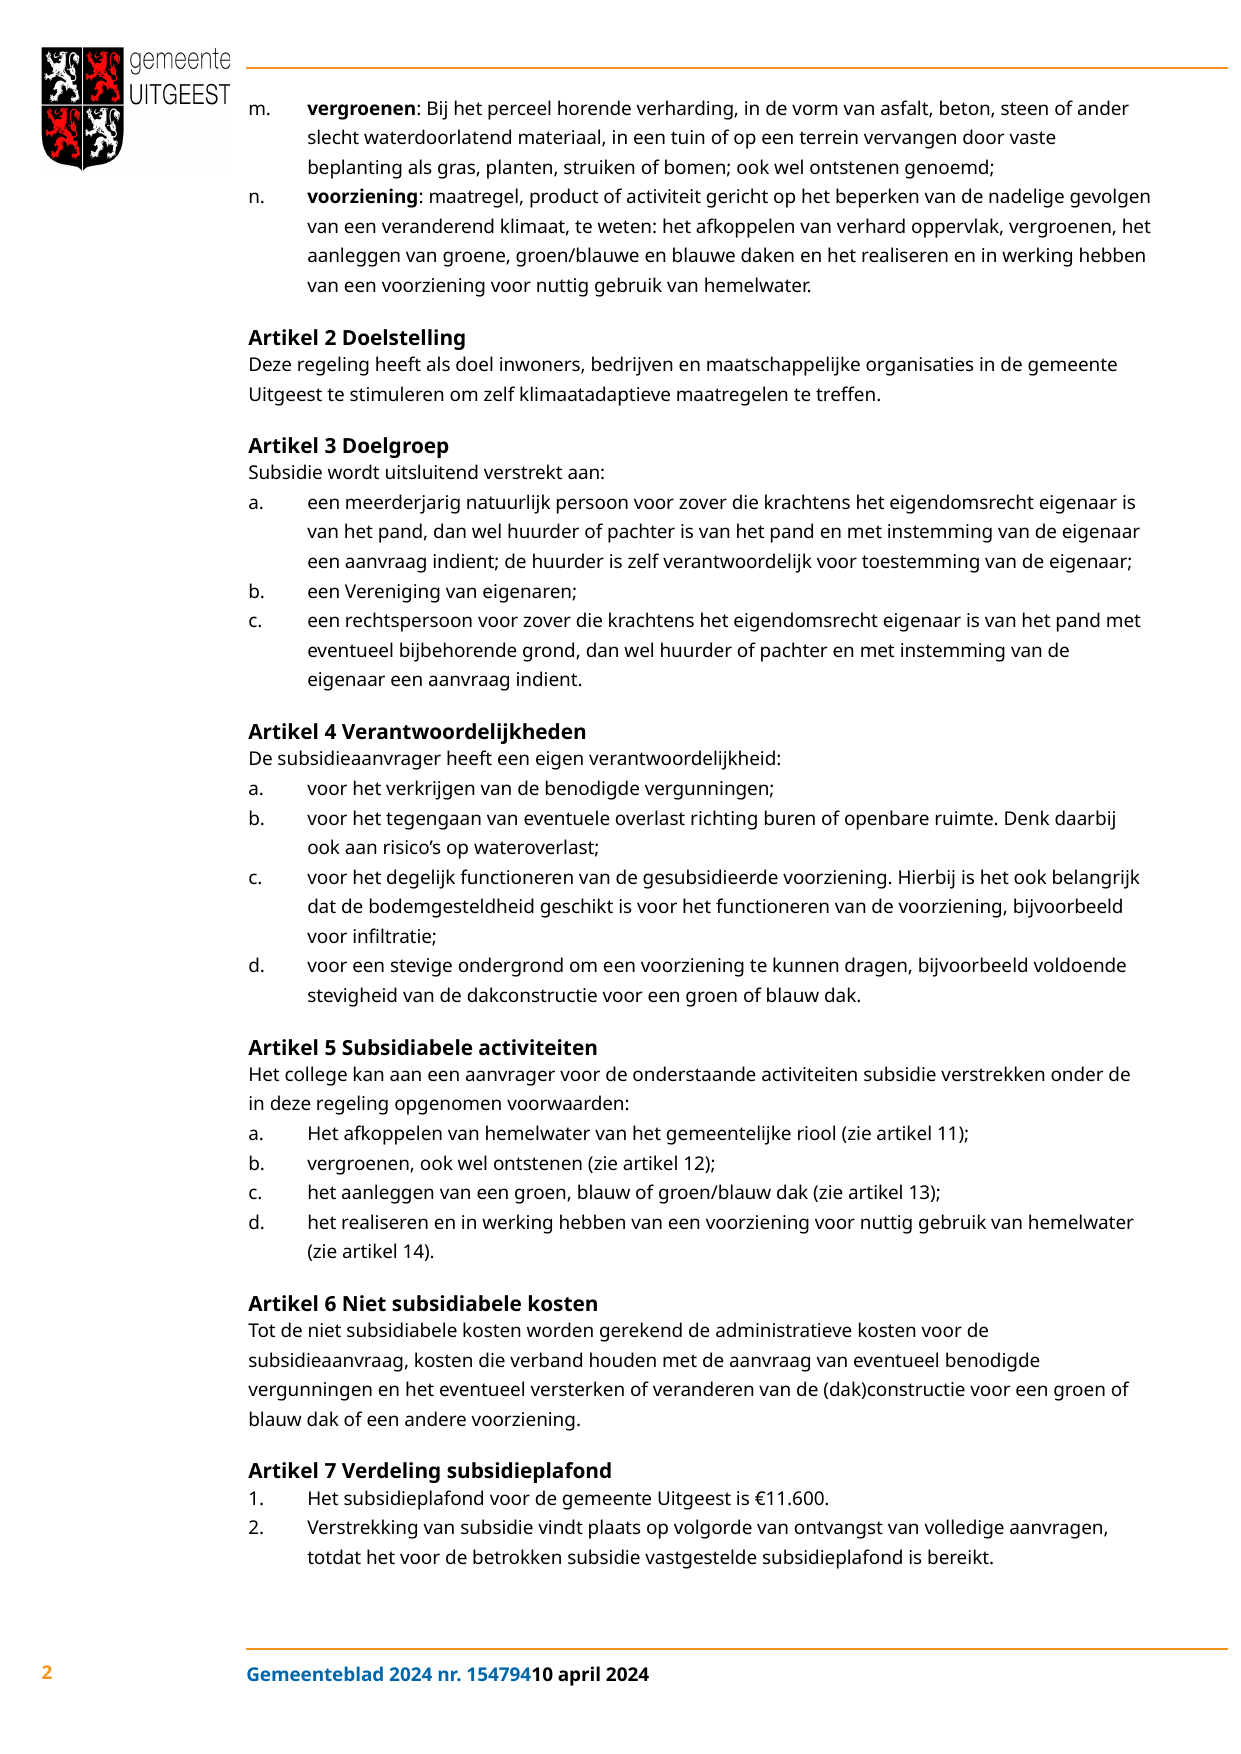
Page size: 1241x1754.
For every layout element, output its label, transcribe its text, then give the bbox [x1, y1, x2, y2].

list voorziening: maatregel, product of activiteit gericht op het beperken van de nadelige gevolgen van een veranderend klimaat, te weten: het afkoppelen van verhard oppervlak, vergroenen, het aanleggen van groene, groen/blauwe en blauwe daken en het realiseren en in werking hebben van een voorziening voor nuttig gebruik van hemelwater. [248, 183, 1152, 298]
list vergroenen, ook wel ontstenen (zie artikel 12); [248, 1150, 1152, 1176]
list voor het tegengaan van eventuele overlast richting buren of openbare ruimte. Denk daarbij ook aan risico’s op wateroverlast; [248, 805, 1152, 860]
list vergroenen: Bij het perceel horende verharding, in de vorm van asfalt, beton, steen of ander slecht waterdoorlatend materiaal, in een tuin of op een terrein vervangen door vaste beplanting als gras, planten, struiken of bomen; ook wel ontstenen genoemd; [248, 95, 1152, 180]
list Het subsidieplafond voor de gemeente Uitgeest is €11.600. [248, 1485, 1152, 1511]
text Artikel 4 Verantwoordelijkheden [248, 717, 1152, 746]
text Artikel 3 Doelgroep [248, 431, 1152, 459]
text Artikel 7 Verdeling subsidieplafond [248, 1457, 1152, 1485]
text Subsidie wordt uitsluitend verstrekt aan: [248, 459, 1152, 485]
text Het college kan aan een aanvrager voor de onderstaande activiteiten subsidie verstrekken onder de in deze regeling opgenomen voorwaarden: [248, 1061, 1152, 1116]
text Deze regeling heeft als doel inwoners, bedrijven en maatschappelijke organisaties in de gemeente Uitgeest te stimuleren om zelf klimaatadaptieve maatregelen te treffen. [248, 351, 1152, 406]
list het realiseren en in werking hebben van een voorziening voor nuttig gebruik van hemelwater (zie artikel 14). [248, 1209, 1152, 1264]
list een meerderjarig natuurlijk persoon voor zover die krachtens het eigendomsrecht eigenaar is van het pand, dan wel huurder of pachter is van het pand en met instemming van de eigenaar een aanvraag indient; de huurder is zelf verantwoordelijk voor toestemming van de eigenaar; [248, 489, 1152, 574]
list het aanleggen van een groen, blauw of groen/blauw dak (zie artikel 13); [248, 1179, 1152, 1205]
text De subsidieaanvrager heeft een eigen verantwoordelijkheid: [248, 746, 1152, 771]
list een rechtspersoon voor zover die krachtens het eigendomsrecht eigenaar is van het pand met eventueel bijbehorende grond, dan wel huurder of pachter en met instemming van de eigenaar een aanvraag indient. [248, 607, 1152, 692]
picture [41, 47, 231, 172]
list Verstrekking van subsidie vindt plaats op volgorde van ontvangst van volledige aanvragen, totdat het voor de betrokken subsidie vastgestelde subsidieplafond is bereikt. [248, 1514, 1152, 1570]
list een Vereniging van eigenaren; [248, 578, 1152, 604]
list voor het degelijk functioneren van de gesubsidieerde voorziening. Hierbij is het ook belangrijk dat de bodemgesteldheid geschikt is voor het functioneren van de voorziening, bijvoorbeeld voor infiltratie; [248, 864, 1152, 949]
list voor het verkrijgen van de benodigde vergunningen; [248, 775, 1152, 801]
text Artikel 6 Niet subsidiabele kosten [248, 1289, 1152, 1317]
text Tot de niet subsidiabele kosten worden gerekend de administratieve kosten voor de subsidieaanvraag, kosten die verband houden met de aanvraag van eventueel benodigde vergunningen en het eventueel versterken of veranderen van de (dak)constructie voor een groen of blauw dak of een andere voorziening. [248, 1317, 1152, 1432]
text Artikel 5 Subsidiabele activiteiten [248, 1033, 1152, 1061]
list Het afkoppelen van hemelwater van het gemeentelijke riool (zie artikel 11); [248, 1120, 1152, 1146]
list voor een stevige ondergrond om een voorziening te kunnen dragen, bijvoorbeeld voldoende stevigheid van de dakconstructie voor een groen of blauw dak. [248, 953, 1152, 1008]
text Artikel 2 Doelstelling [248, 323, 1152, 351]
